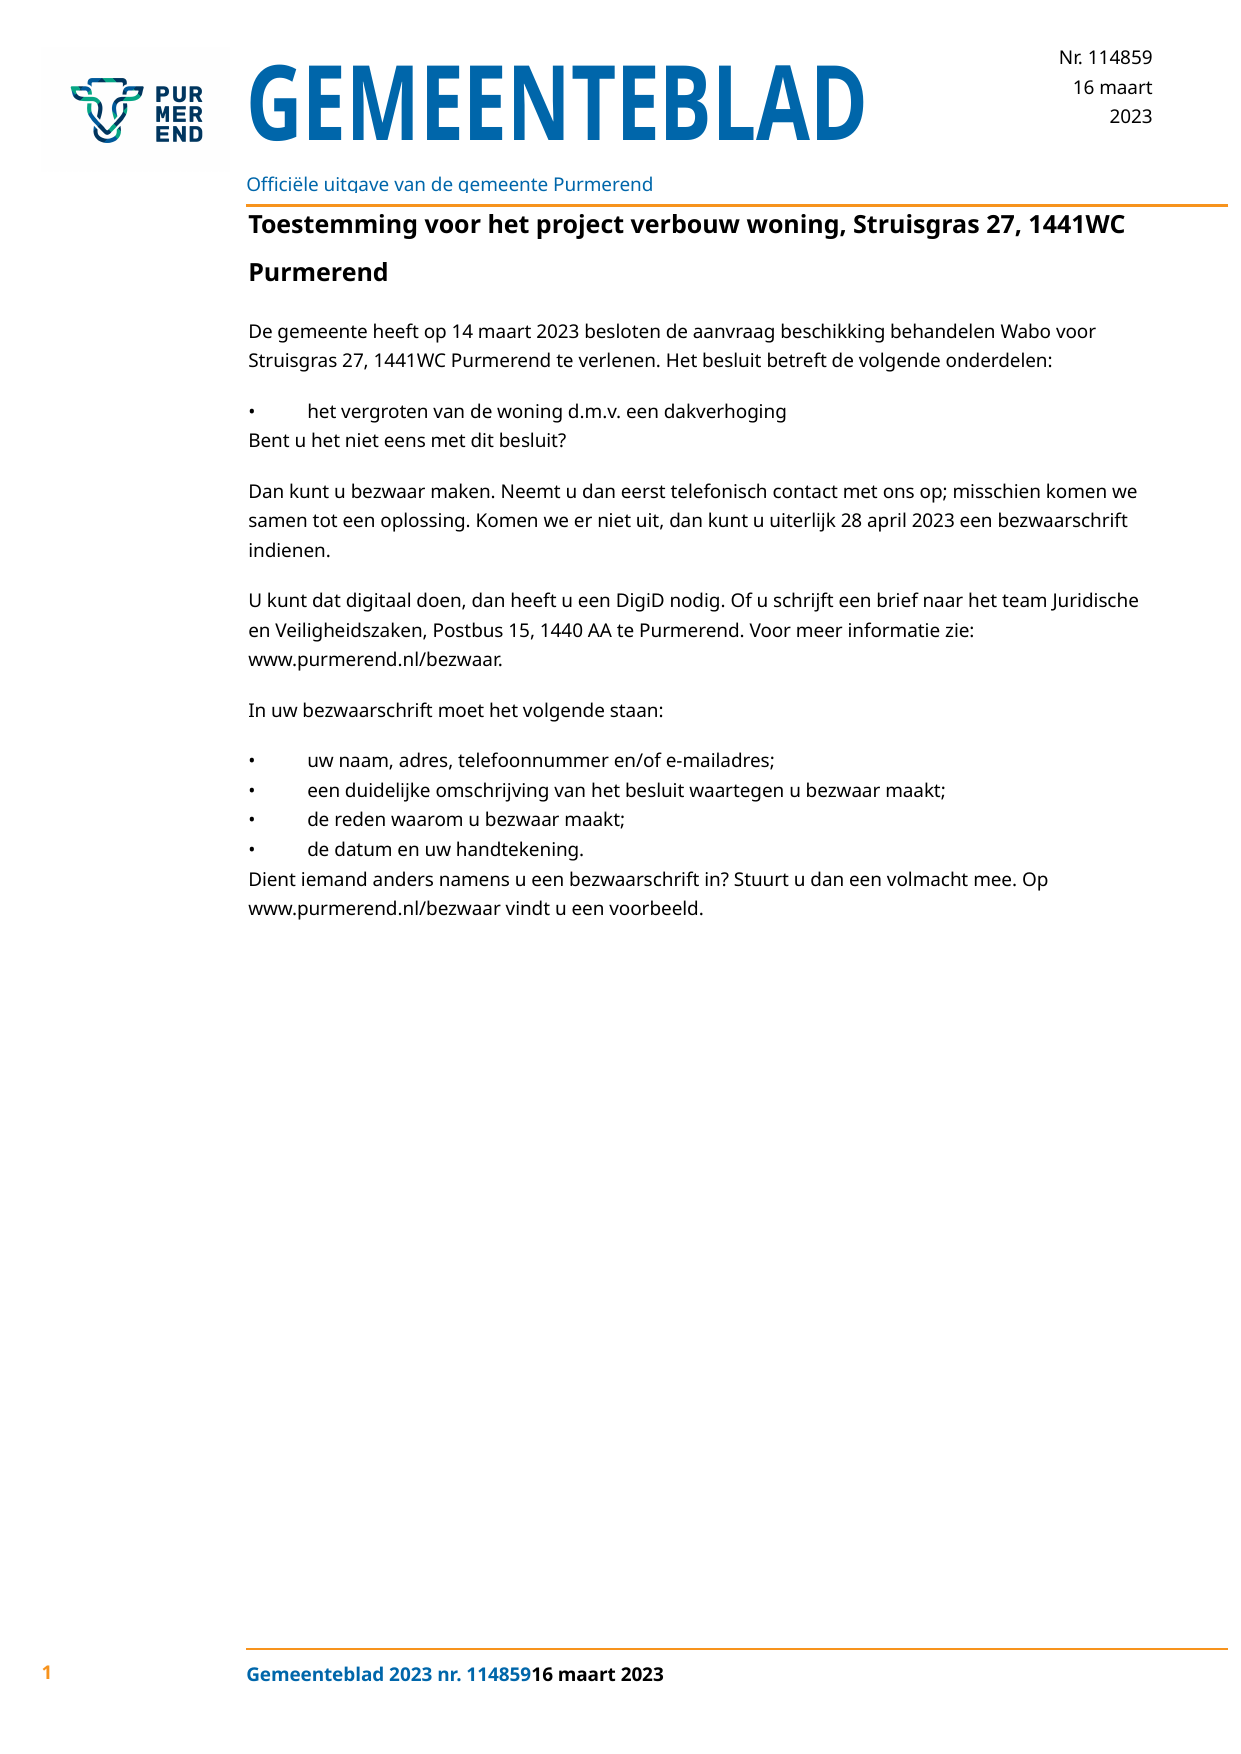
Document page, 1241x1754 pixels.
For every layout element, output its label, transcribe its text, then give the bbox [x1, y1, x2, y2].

text De gemeente heeft op 14 maart 2023 besloten de aanvraag beschikking behandelen Wabo voor Struisgras 27, 1441WC Purmerend te verlenen. Het besluit betreft de volgende onderdelen: [248, 318, 1152, 373]
text U kunt dat digitaal doen, dan heeft u een DigiD nodig. Of u schrijft een brief naar het team Juridische en Veiligheidszaken, Postbus 15, 1440 AA te Purmerend. Voor meer informatie zie: www.purmerend.nl/bezwaar. [248, 587, 1152, 672]
picture [41, 47, 231, 172]
text Bent u het niet eens met dit besluit? [248, 427, 1152, 453]
list de reden waarom u bezwaar maakt; [248, 807, 1152, 832]
list de datum en uw handtekening. [248, 836, 1152, 862]
list het vergroten van de woning d.m.v. een dakverhoging [248, 398, 1152, 424]
list uw naam, adres, telefoonnummer en/of e-mailadres; [248, 747, 1152, 773]
list een duidelijke omschrijving van het besluit waartegen u bezwaar maakt; [248, 777, 1152, 803]
text Dient iemand anders namens u een bezwaarschrift in? Stuurt u dan een volmacht mee. Op www.purmerend.nl/bezwaar vindt u een voorbeeld. [248, 866, 1152, 921]
text Toestemming voor het project verbouw woning, Struisgras 27, 1441WC Purmerend [248, 207, 1152, 288]
text In uw bezwaarschrift moet het volgende staan: [248, 697, 1152, 723]
text Dan kunt u bezwaar maken. Neemt u dan eerst telefonisch contact met ons op; misschien komen we samen tot een oplossing. Komen we er niet uit, dan kunt u uiterlijk 28 april 2023 een bezwaarschrift indienen. [248, 478, 1152, 563]
